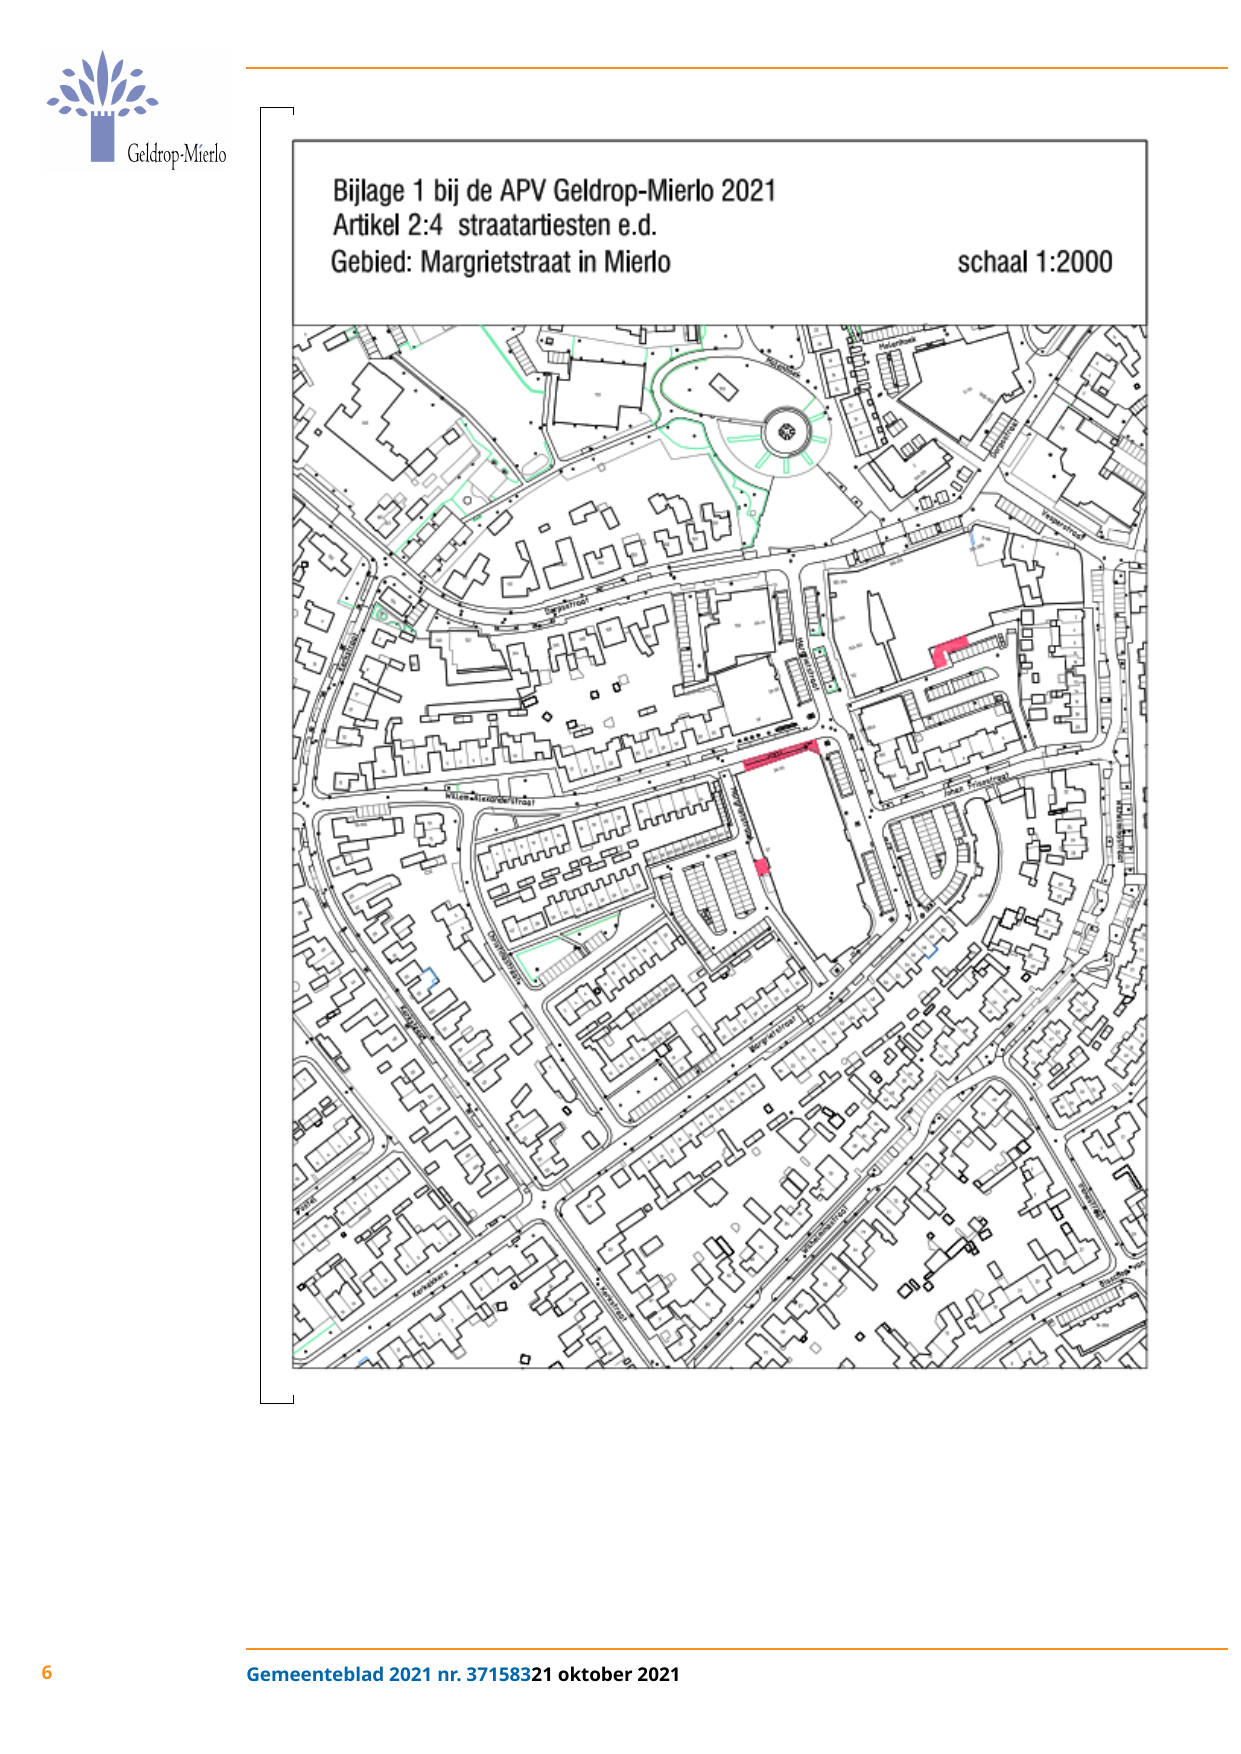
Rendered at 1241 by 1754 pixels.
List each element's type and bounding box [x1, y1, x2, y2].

picture [41, 47, 231, 172]
picture [268, 115, 1173, 1395]
